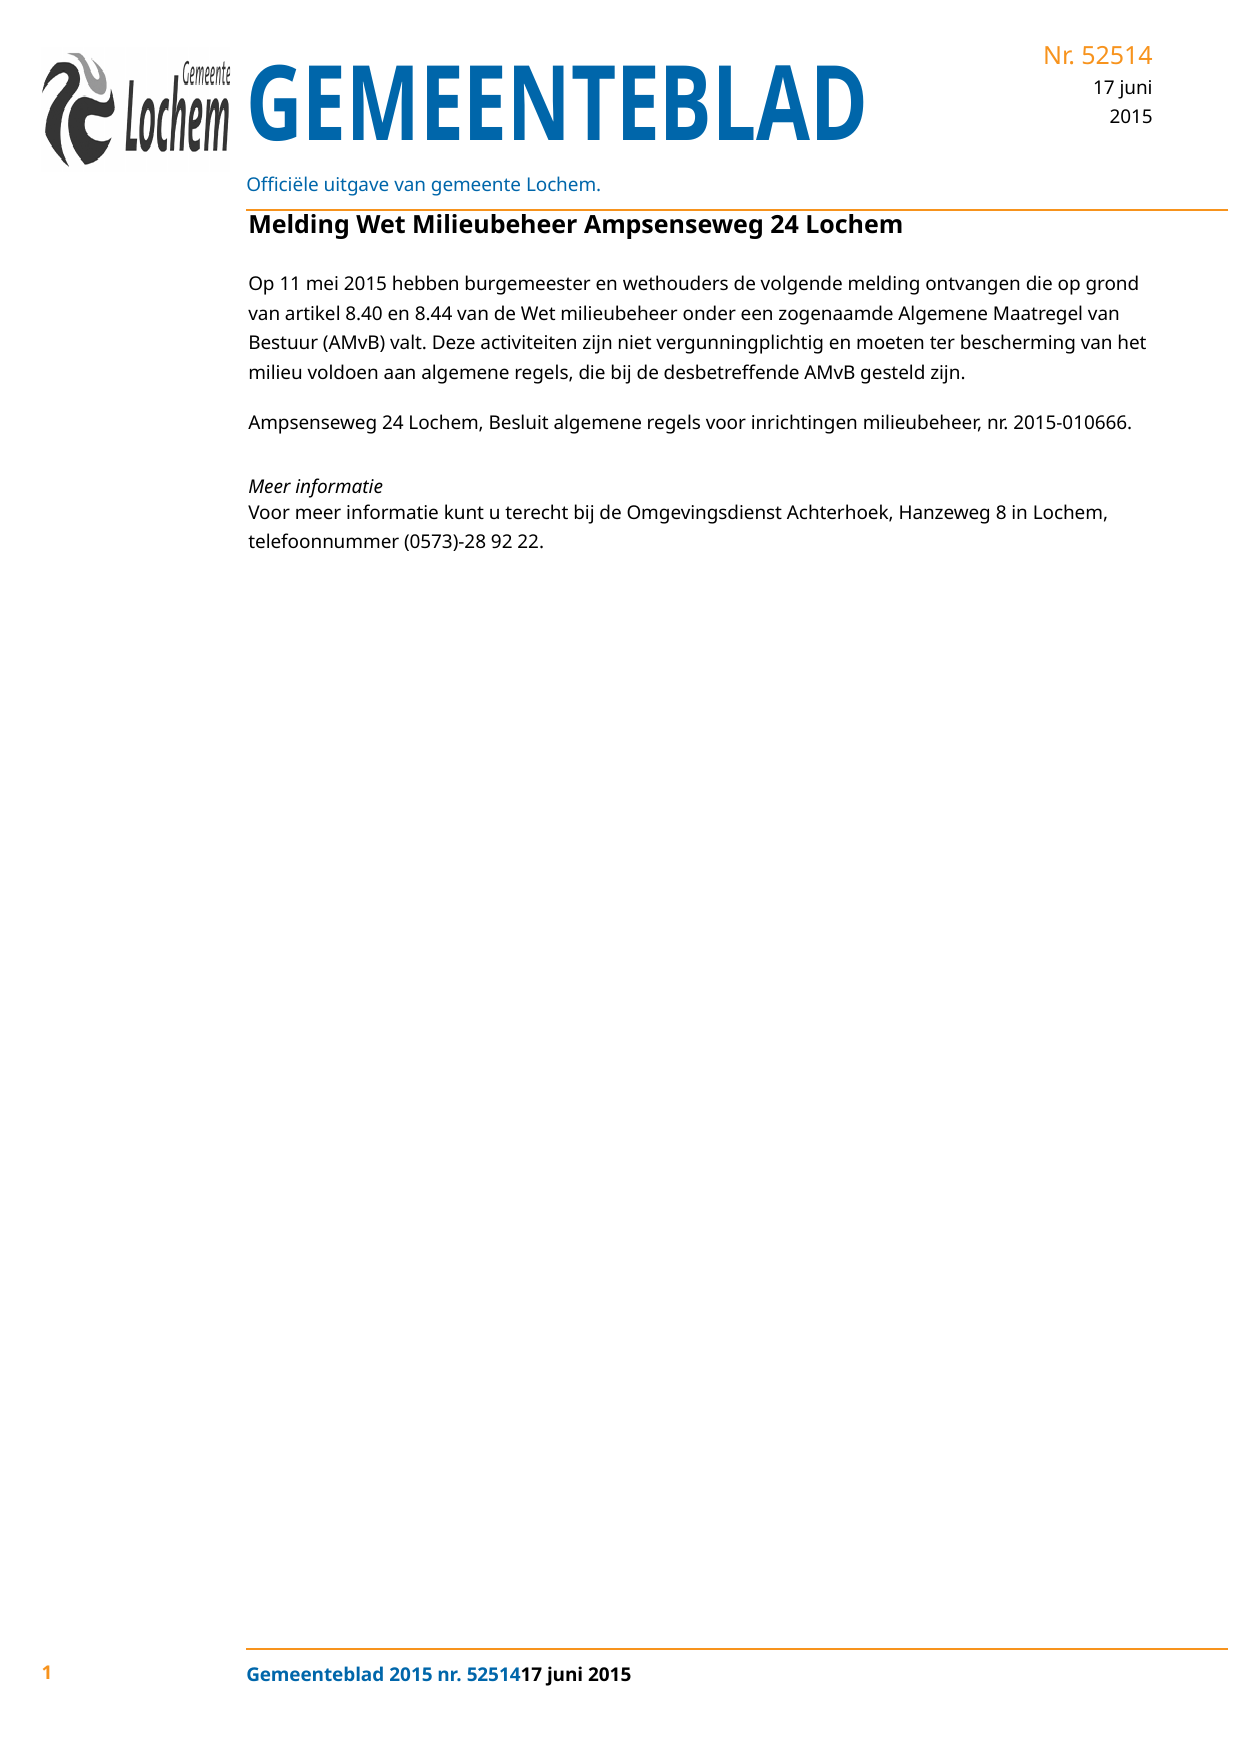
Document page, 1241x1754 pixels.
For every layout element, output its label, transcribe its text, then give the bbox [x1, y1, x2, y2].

text Voor meer informatie kunt u terecht bij de Omgevingsdienst Achterhoek, Hanzeweg 8 in Lochem, telefoonnummer (0573)-28 92 22. [248, 499, 1152, 554]
text Melding Wet Milieubeheer Ampsenseweg 24 Lochem [248, 211, 1152, 241]
text Ampsenseweg 24 Lochem, Besluit algemene regels voor inrichtingen milieubeheer, nr. 2015-010666. [248, 409, 1152, 435]
text Op 11 mei 2015 hebben burgemeester en wethouders de volgende melding ontvangen die op grond van artikel 8.40 en 8.44 van de Wet milieubeheer onder een zogenaamde Algemene Maatregel van Bestuur (AMvB) valt. Deze activiteiten zijn niet vergunningplichtig en moeten ter bescherming van het milieu voldoen aan algemene regels, die bij de desbetreffende AMvB gesteld zijn. [248, 270, 1152, 385]
picture [41, 47, 231, 172]
text Meer informatie [248, 473, 1152, 499]
